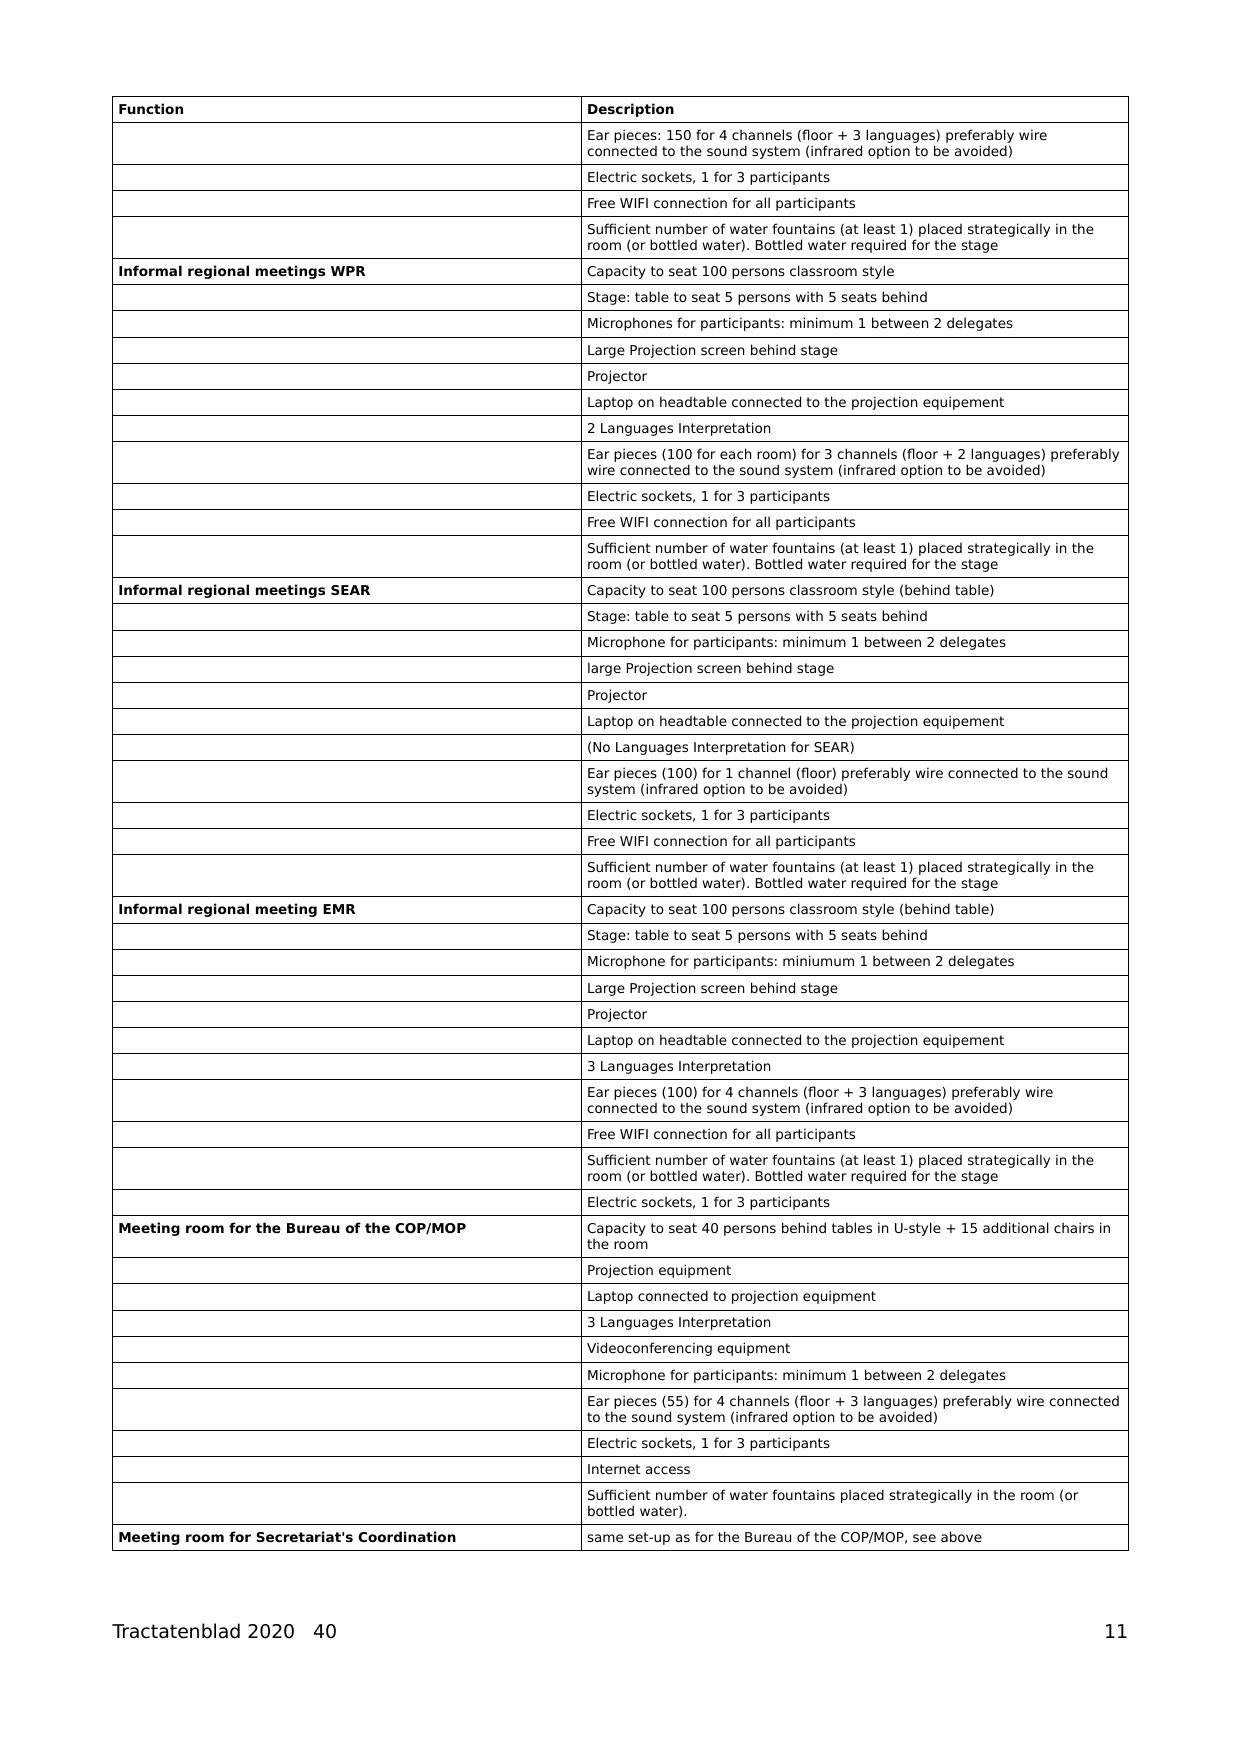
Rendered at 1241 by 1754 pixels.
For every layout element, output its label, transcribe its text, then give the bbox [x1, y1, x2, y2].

table_cell [113, 924, 581, 948]
table_cell [113, 217, 581, 258]
table_cell [113, 1431, 581, 1456]
table_header Description [582, 97, 1128, 122]
table_cell [113, 1002, 581, 1027]
table_cell Large Projection screen behind stage [582, 338, 1128, 363]
table_cell Sufficient number of water fountains (at least 1) placed strategically in the room (or bottled water). Bottled water required for the stage [582, 855, 1128, 896]
table_cell Ear pieces (100) for 4 channels (floor + 3 languages) preferably wire connected to the sound system (infrared option to be avoided) [582, 1080, 1128, 1121]
table_cell Informal regional meeting EMR [113, 897, 581, 922]
table_cell Informal regional meetings WPR [113, 259, 581, 284]
table_cell [113, 311, 581, 337]
table_cell [113, 1080, 581, 1121]
table_cell Videoconferencing equipment [582, 1337, 1128, 1362]
table_cell [113, 536, 581, 577]
table_cell [113, 364, 581, 389]
table_cell Microphones for participants: minimum 1 between 2 delegates [582, 311, 1128, 337]
table_cell Microphone for participants: minimum 1 between 2 delegates [582, 1363, 1128, 1388]
table_cell [113, 165, 581, 190]
table_cell [113, 390, 581, 415]
table_cell Electric sockets, 1 for 3 participants [582, 1190, 1128, 1215]
table_cell Projector [582, 1002, 1128, 1027]
table_cell Sufficient number of water fountains (at least 1) placed strategically in the room (or bottled water). Bottled water required for the stage [582, 536, 1128, 577]
table_cell Meeting room for the Bureau of the COP/MOP [113, 1216, 581, 1257]
table_cell [113, 1122, 581, 1147]
table_cell Microphone for participants: miniumum 1 between 2 delegates [582, 950, 1128, 975]
table_cell Capacity to seat 100 persons classroom style (behind table) [582, 578, 1128, 603]
table_cell [113, 442, 581, 483]
table_cell [113, 803, 581, 828]
table_cell [113, 1483, 581, 1524]
table_cell 3 Languages Interpretation [582, 1311, 1128, 1336]
table_cell Sufficient number of water fountains (at least 1) placed strategically in the room (or bottled water). Bottled water required for the stage [582, 1148, 1128, 1189]
table_cell [113, 855, 581, 896]
table_cell [113, 735, 581, 760]
table_cell Stage: table to seat 5 persons with 5 seats behind [582, 604, 1128, 629]
table_cell Informal regional meetings SEAR [113, 578, 581, 603]
table_cell [113, 1148, 581, 1189]
table_cell Capacity to seat 100 persons classroom style (behind table) [582, 897, 1128, 922]
table_cell Stage: table to seat 5 persons with 5 seats behind [582, 924, 1128, 948]
table_cell [113, 1028, 581, 1053]
table_cell 2 Languages Interpretation [582, 416, 1128, 441]
table_cell Laptop on headtable connected to the projection equipement [582, 1028, 1128, 1053]
table_cell [113, 631, 581, 656]
table_cell [113, 1258, 581, 1283]
table_cell [113, 191, 581, 216]
table_cell [113, 761, 581, 802]
table_cell Electric sockets, 1 for 3 participants [582, 803, 1128, 828]
table_cell Ear pieces (55) for 4 channels (floor + 3 languages) preferably wire connected to the sound system (infrared option to be avoided) [582, 1389, 1128, 1430]
table_cell [113, 1311, 581, 1336]
table_cell Microphone for participants: minimum 1 between 2 delegates [582, 631, 1128, 656]
table_cell [113, 1337, 581, 1362]
table_header Function [113, 97, 581, 122]
table_cell Stage: table to seat 5 persons with 5 seats behind [582, 285, 1128, 310]
table_cell Laptop on headtable connected to the projection equipement [582, 390, 1128, 415]
table_cell [113, 1389, 581, 1430]
table_cell Electric sockets, 1 for 3 participants [582, 1431, 1128, 1456]
table_cell [113, 416, 581, 441]
table_cell 3 Languages Interpretation [582, 1054, 1128, 1079]
table_cell Ear pieces: 150 for 4 channels (floor + 3 languages) preferably wire connected to the sound system (infrared option to be avoided) [582, 123, 1128, 164]
table_cell Projector [582, 364, 1128, 389]
table_cell Free WIFI connection for all participants [582, 191, 1128, 216]
table_cell Laptop on headtable connected to the projection equipement [582, 709, 1128, 734]
table_cell [113, 683, 581, 708]
table_cell Meeting room for Secretariat's Coordination [113, 1525, 581, 1550]
table_cell Projection equipment [582, 1258, 1128, 1283]
table_cell [113, 976, 581, 1001]
table_cell large Projection screen behind stage [582, 657, 1128, 682]
table_cell Capacity to seat 100 persons classroom style [582, 259, 1128, 284]
table_cell [113, 829, 581, 854]
table_cell [113, 657, 581, 682]
table_cell [113, 950, 581, 975]
table_cell same set-up as for the Bureau of the COP/MOP, see above [582, 1525, 1128, 1550]
table_cell Sufficient number of water fountains (at least 1) placed strategically in the room (or bottled water). Bottled water required for the stage [582, 217, 1128, 258]
table_cell Free WIFI connection for all participants [582, 829, 1128, 854]
table_cell Capacity to seat 40 persons behind tables in U-style + 15 additional chairs in the room [582, 1216, 1128, 1257]
table_cell [113, 123, 581, 164]
table_cell Electric sockets, 1 for 3 participants [582, 165, 1128, 190]
table_cell Electric sockets, 1 for 3 participants [582, 484, 1128, 509]
table_cell Large Projection screen behind stage [582, 976, 1128, 1001]
table_cell [113, 604, 581, 629]
table_cell Free WIFI connection for all participants [582, 1122, 1128, 1147]
table_cell Internet access [582, 1457, 1128, 1482]
table_cell [113, 1284, 581, 1309]
table_cell (No Languages Interpretation for SEAR) [582, 735, 1128, 760]
table_cell Projector [582, 683, 1128, 708]
table_cell Ear pieces (100) for 1 channel (floor) preferably wire connected to the sound system (infrared option to be avoided) [582, 761, 1128, 802]
table_cell [113, 1190, 581, 1215]
table_cell [113, 510, 581, 535]
table_cell [113, 1363, 581, 1388]
table_cell Sufficient number of water fountains placed strategically in the room (or bottled water). [582, 1483, 1128, 1524]
table_cell [113, 338, 581, 363]
table_cell [113, 1054, 581, 1079]
table_cell Free WIFI connection for all participants [582, 510, 1128, 535]
table_cell [113, 709, 581, 734]
table_cell [113, 1457, 581, 1482]
table_cell Ear pieces (100 for each room) for 3 channels (floor + 2 languages) preferably wire connected to the sound system (infrared option to be avoided) [582, 442, 1128, 483]
table_cell [113, 484, 581, 509]
table_cell Laptop connected to projection equipment [582, 1284, 1128, 1309]
table_cell [113, 285, 581, 310]
